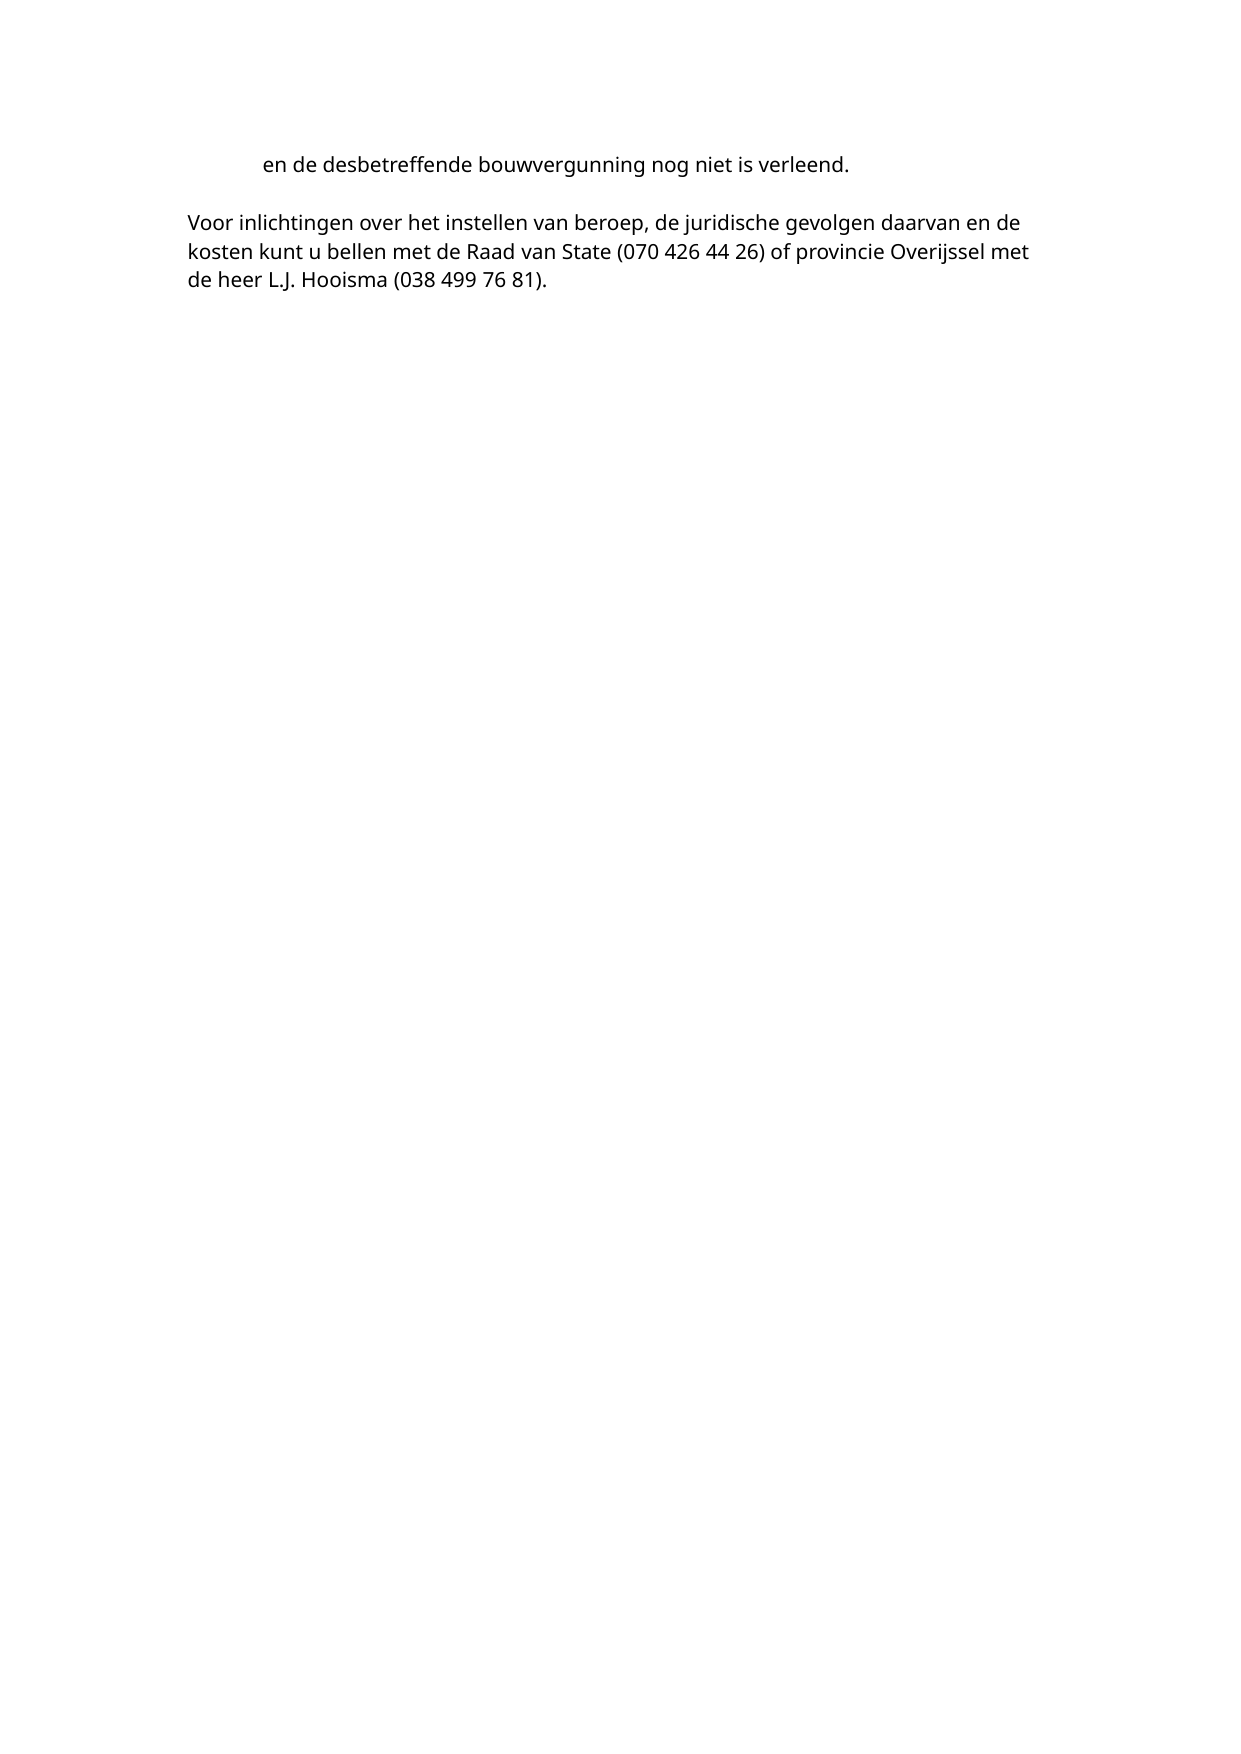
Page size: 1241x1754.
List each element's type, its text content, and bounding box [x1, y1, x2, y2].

list en de desbetreffende bouwvergunning nog niet is verleend. [187, 150, 1053, 178]
text Voor inlichtingen over het instellen van beroep, de juridische gevolgen daarvan en de kosten kunt u bellen met de Raad van State (070 426 44 26) of provincie Overijssel met de heer L.J. Hooisma (038 499 76 81). [187, 208, 1053, 294]
